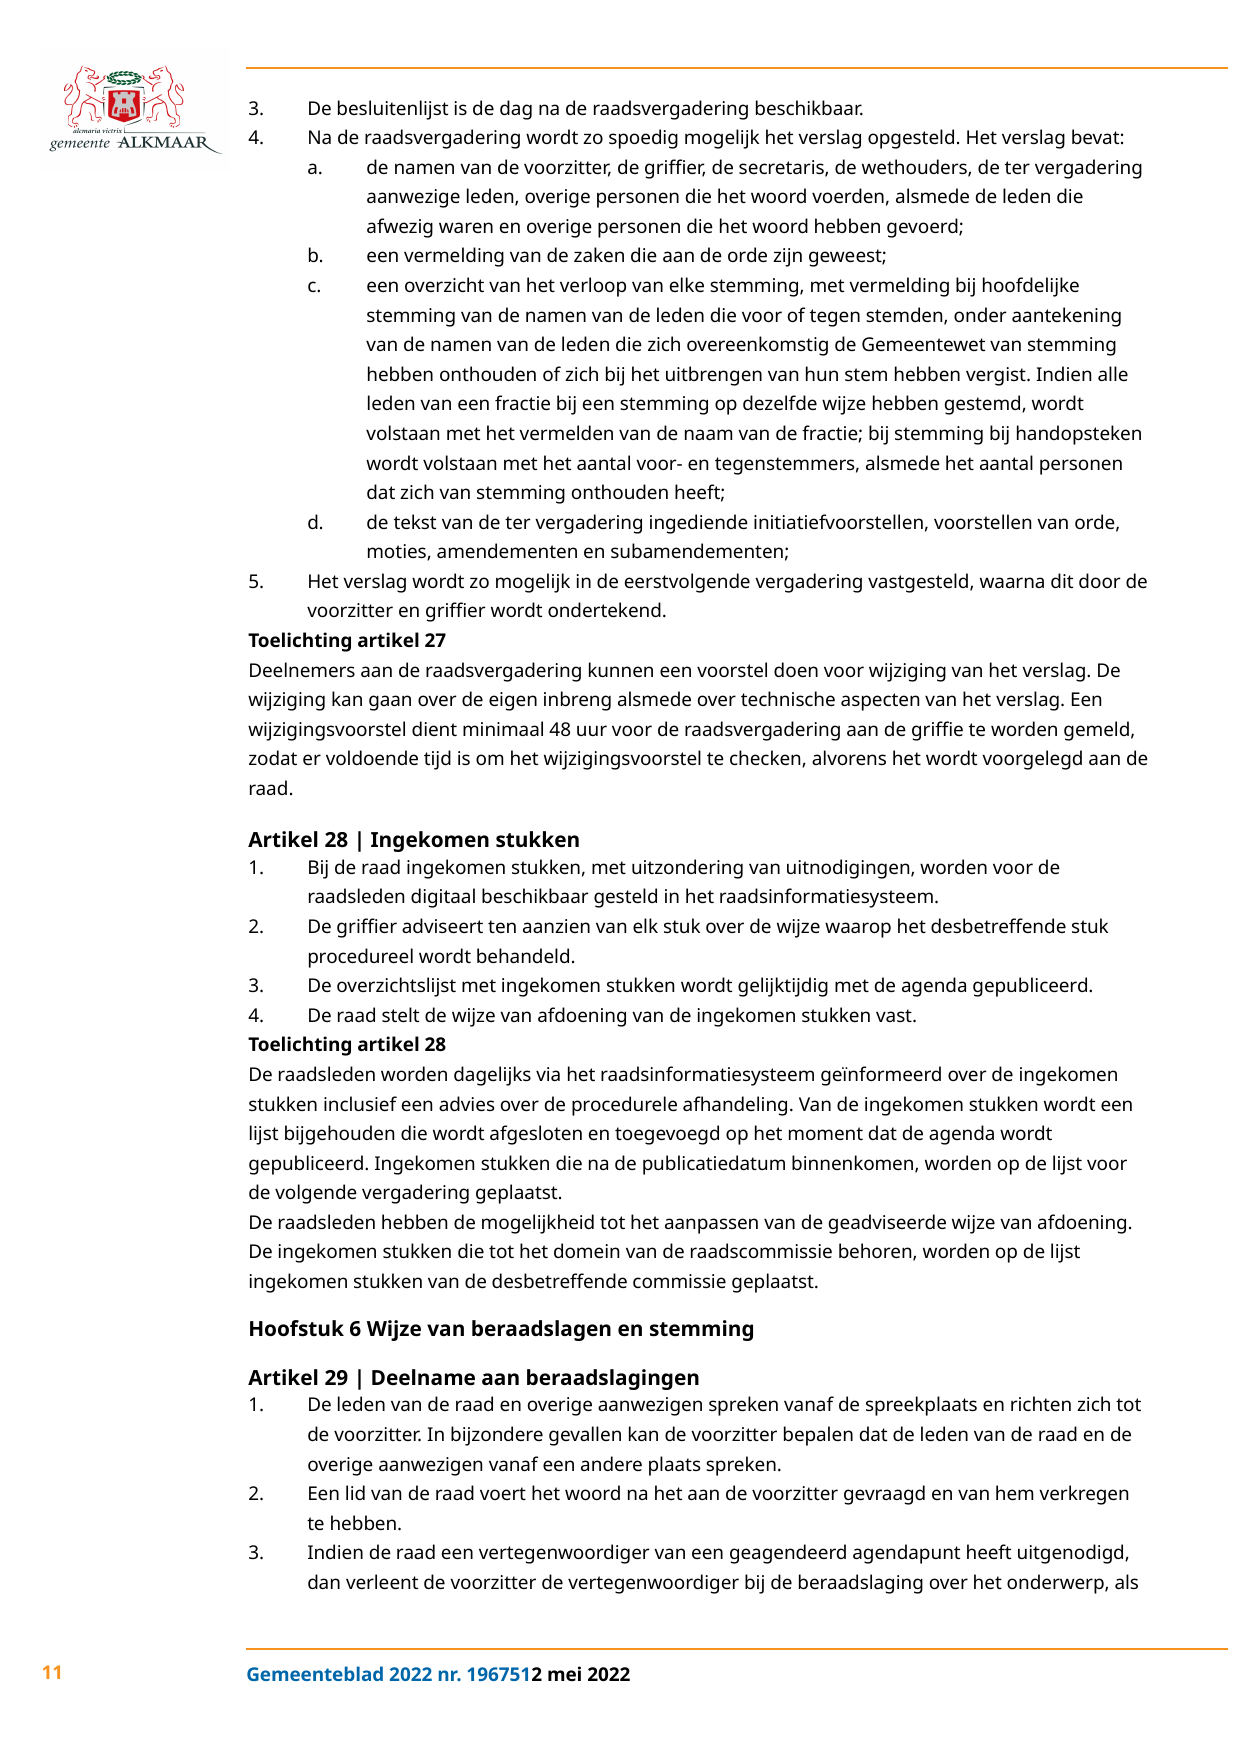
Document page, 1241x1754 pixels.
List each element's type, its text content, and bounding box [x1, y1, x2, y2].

list De raad stelt de wijze van afdoening van de ingekomen stukken vast. [248, 1002, 1152, 1028]
text Artikel 29 | Deelname aan beraadslagingen [248, 1363, 1152, 1392]
text De raadsleden worden dagelijks via het raadsinformatiesysteem geïnformeerd over de ingekomen stukken inclusief een advies over de procedurele afhandeling. Van de ingekomen stukken wordt een lijst bijgehouden die wordt afgesloten en toegevoegd op het moment dat de agenda wordt gepubliceerd. Ingekomen stukken die na de publicatiedatum binnenkomen, worden op de lijst voor de volgende vergadering geplaatst. [248, 1061, 1152, 1205]
list Indien de raad een vertegenwoordiger van een geagendeerd agendapunt heeft uitgenodigd, dan verleent de voorzitter de vertegenwoordiger bij de beraadslaging over het onderwerp, als [248, 1539, 1152, 1595]
text Toelichting artikel 28 [248, 1032, 1152, 1057]
text De raadsleden hebben de mogelijkheid tot het aanpassen van de geadviseerde wijze van afdoening. [248, 1209, 1152, 1235]
text De ingekomen stukken die tot het domein van de raadscommissie behoren, worden op de lijst ingekomen stukken van de desbetreffende commissie geplaatst. [248, 1239, 1152, 1294]
list De besluitenlijst is de dag na de raadsvergadering beschikbaar. [248, 95, 1152, 121]
list De overzichtslijst met ingekomen stukken wordt gelijktijdig met de agenda gepubliceerd. [248, 972, 1152, 998]
list De leden van de raad en overige aanwezigen spreken vanaf de spreekplaats en richten zich tot de voorzitter. In bijzondere gevallen kan de voorzitter bepalen dat de leden van de raad en de overige aanwezigen vanaf een andere plaats spreken. [248, 1392, 1152, 1476]
list een vermelding van de zaken die aan de orde zijn geweest; [307, 243, 1152, 268]
picture [41, 47, 231, 172]
list de namen van de voorzitter, de griffier, de secretaris, de wethouders, de ter vergadering aanwezige leden, overige personen die het woord voerden, alsmede de leden die afwezig waren en overige personen die het woord hebben gevoerd; [307, 154, 1152, 239]
list Het verslag wordt zo mogelijk in de eerstvolgende vergadering vastgesteld, waarna dit door de voorzitter en griffier wordt ondertekend. [248, 568, 1152, 623]
list een overzicht van het verloop van elke stemming, met vermelding bij hoofdelijke stemming van de namen van de leden die voor of tegen stemden, onder aantekening van de namen van de leden die zich overeenkomstig de Gemeentewet van stemming hebben onthouden of zich bij het uitbrengen van hun stem hebben vergist. Indien alle leden van een fractie bij een stemming op dezelfde wijze hebben gestemd, wordt volstaan met het vermelden van de naam van de fractie; bij stemming bij handopsteken wordt volstaan met het aantal voor- en tegenstemmers, alsmede het aantal personen dat zich van stemming onthouden heeft; [307, 272, 1152, 505]
list Na de raadsvergadering wordt zo spoedig mogelijk het verslag opgesteld. Het verslag bevat: [248, 124, 1152, 150]
list de tekst van de ter vergadering ingediende initiatiefvoorstellen, voorstellen van orde, moties, amendementen en subamendementen; [307, 509, 1152, 564]
list Bij de raad ingekomen stukken, met uitzondering van uitnodigingen, worden voor de raadsleden digitaal beschikbaar gesteld in het raadsinformatiesysteem. [248, 854, 1152, 909]
list De griffier adviseert ten aanzien van elk stuk over de wijze waarop het desbetreffende stuk procedureel wordt behandeld. [248, 913, 1152, 968]
list Een lid van de raad voert het woord na het aan de voorzitter gevraagd en van hem verkregen te hebben. [248, 1480, 1152, 1536]
text Toelichting artikel 27 [248, 627, 1152, 653]
text Artikel 28 | Ingekomen stukken [248, 826, 1152, 854]
text Hoofstuk 6 Wijze van beraadslagen en stemming [248, 1314, 1152, 1342]
text Deelnemers aan de raadsvergadering kunnen een voorstel doen voor wijziging van het verslag. De wijziging kan gaan over de eigen inbreng alsmede over technische aspecten van het verslag. Een wijzigingsvoorstel dient minimaal 48 uur voor de raadsvergadering aan de griffie te worden gemeld, zodat er voldoende tijd is om het wijzigingsvoorstel te checken, alvorens het wordt voorgelegd aan de raad. [248, 657, 1152, 801]
